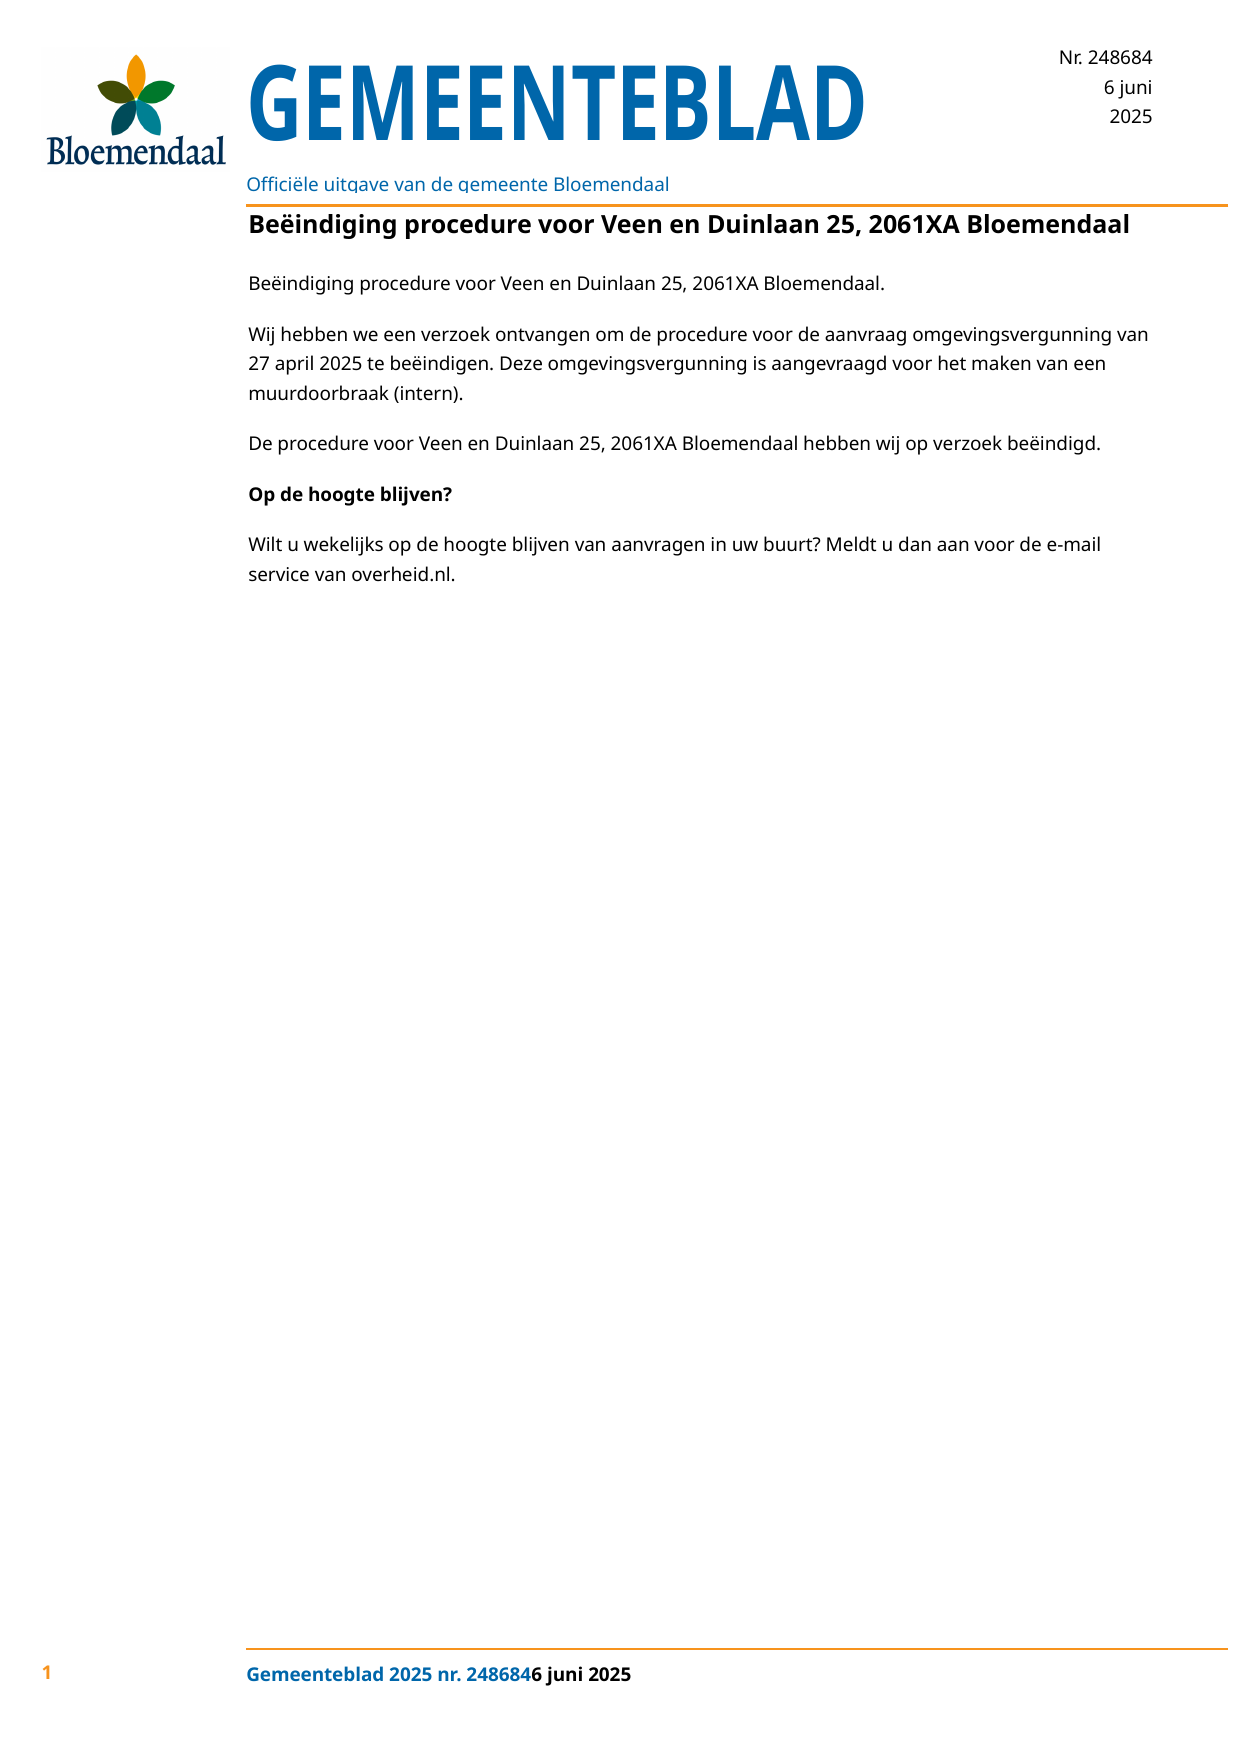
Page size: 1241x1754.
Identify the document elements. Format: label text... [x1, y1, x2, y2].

text Beëindiging procedure voor Veen en Duinlaan 25, 2061XA Bloemendaal [248, 207, 1152, 241]
text Beëindiging procedure voor Veen en Duinlaan 25, 2061XA Bloemendaal. [248, 270, 1152, 296]
picture [41, 47, 231, 172]
text Wilt u wekelijks op de hoogte blijven van aanvragen in uw buurt? Meldt u dan aan voor de e-mail service van overheid.nl. [248, 531, 1152, 586]
text De procedure voor Veen en Duinlaan 25, 2061XA Bloemendaal hebben wij op verzoek beëindigd. [248, 430, 1152, 456]
text Op de hoogte blijven? [248, 481, 1152, 506]
text Wij hebben we een verzoek ontvangen om de procedure voor de aanvraag omgevingsvergunning van 27 april 2025 te beëindigen. Deze omgevingsvergunning is aangevraagd voor het maken van een muurdoorbraak (intern). [248, 321, 1152, 406]
